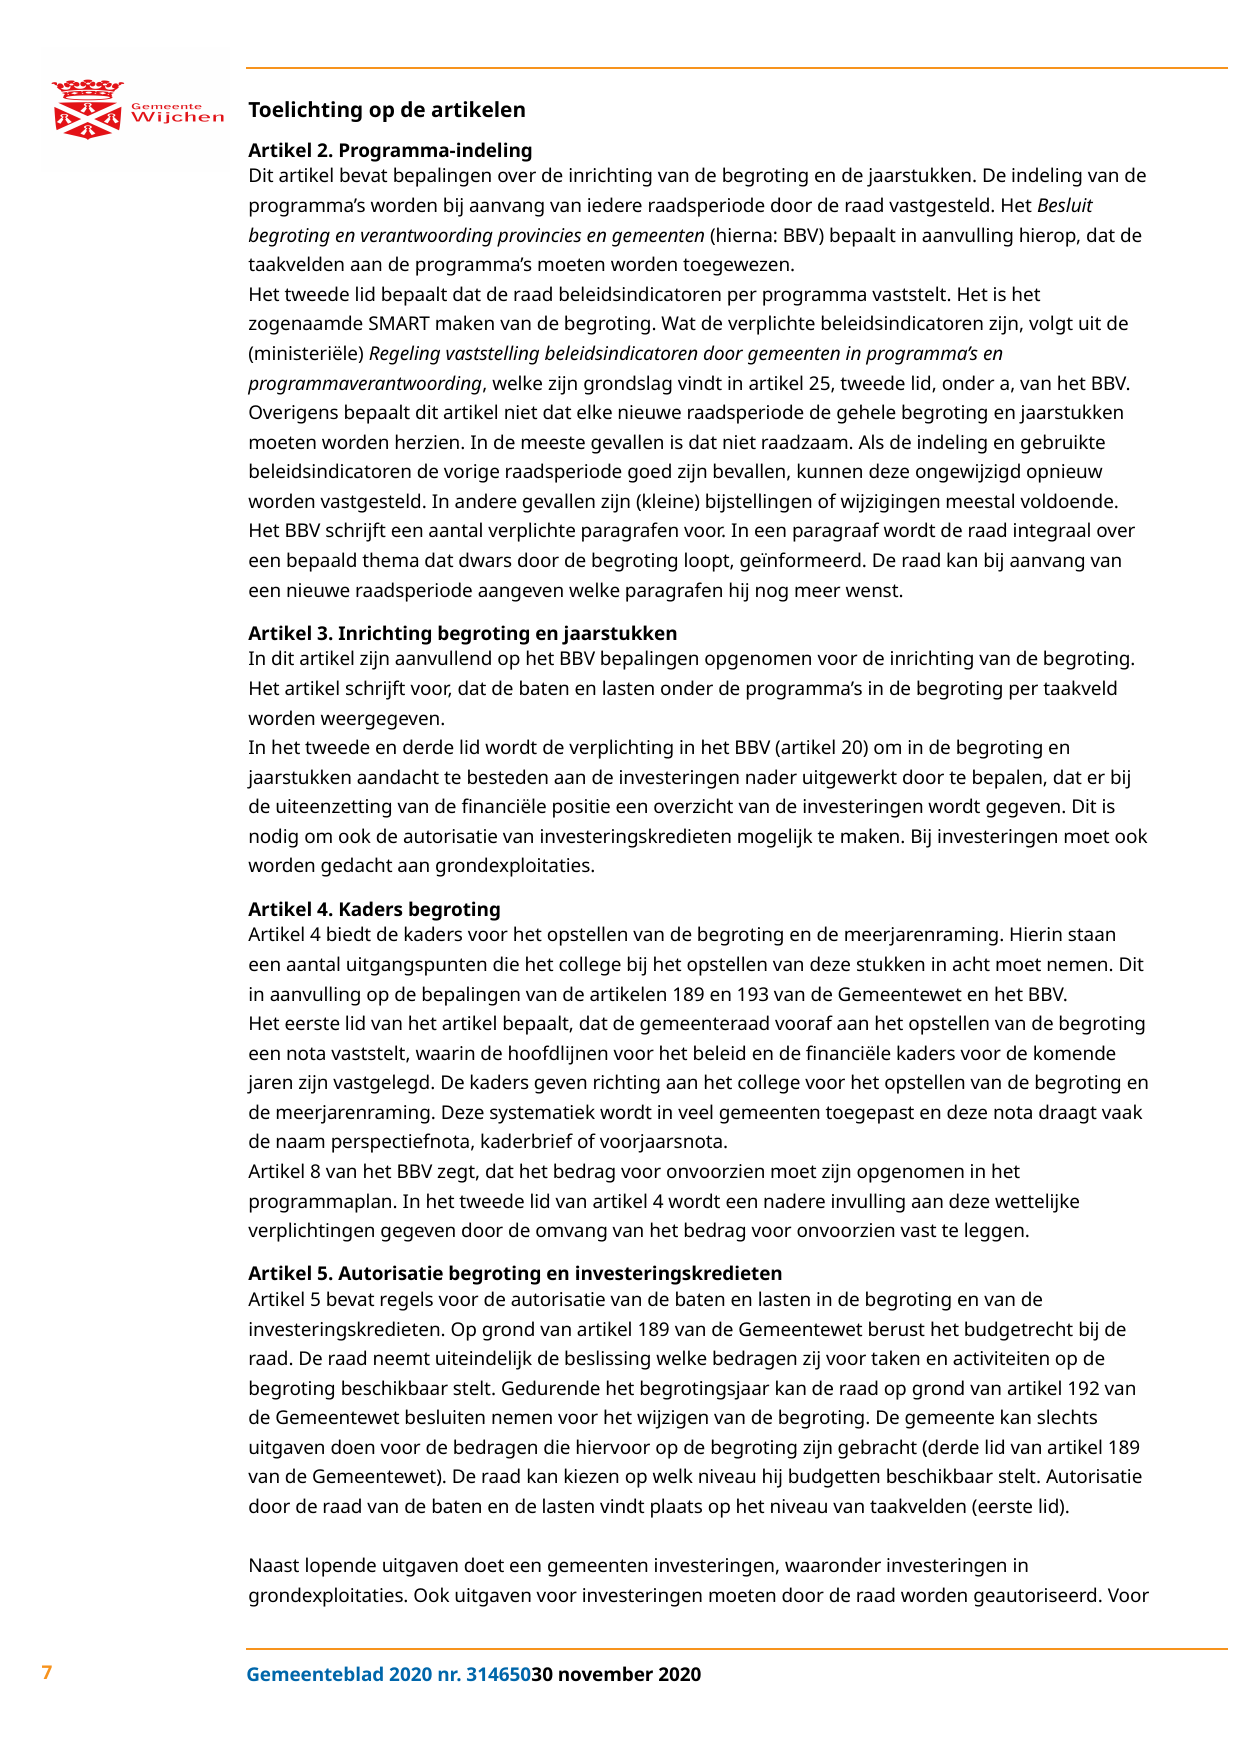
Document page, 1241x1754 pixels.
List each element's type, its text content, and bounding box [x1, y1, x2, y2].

text Artikel 4 biedt de kaders voor het opstellen van de begroting en de meerjarenraming. Hierin staan een aantal uitgangspunten die het college bij het opstellen van deze stukken in acht moet nemen. Dit in aanvulling op de bepalingen van de artikelen 189 en 193 van de Gemeentewet en het BBV. [248, 922, 1152, 1006]
text Dit artikel bevat bepalingen over de inrichting van de begroting en de jaarstukken. De indeling van de programma’s worden bij aanvang van iedere raadsperiode door de raad vastgesteld. Het Besluit begroting en verantwoording provincies en gemeenten (hierna: BBV) bepaalt in aanvulling hierop, dat de taakvelden aan de programma’s moeten worden toegewezen. [248, 163, 1152, 277]
text Artikel 3. Inrichting begroting en jaarstukken [248, 620, 1152, 646]
text Artikel 8 van het BBV zegt, dat het bedrag voor onvoorzien moet zijn opgenomen in het programmaplan. In het tweede lid van artikel 4 wordt een nadere invulling aan deze wettelijke verplichtingen gegeven door de omvang van het bedrag voor onvoorzien vast te leggen. [248, 1158, 1152, 1243]
text Overigens bepaalt dit artikel niet dat elke nieuwe raadsperiode de gehele begroting en jaarstukken moeten worden herzien. In de meeste gevallen is dat niet raadzaam. Als de indeling en gebruikte beleidsindicatoren de vorige raadsperiode goed zijn bevallen, kunnen deze ongewijzigd opnieuw worden vastgesteld. In andere gevallen zijn (kleine) bijstellingen of wijzigingen meestal voldoende. [248, 399, 1152, 514]
text Het BBV schrijft een aantal verplichte paragrafen voor. In een paragraaf wordt de raad integraal over een bepaald thema dat dwars door de begroting loopt, geïnformeerd. De raad kan bij aanvang van een nieuwe raadsperiode aangeven welke paragrafen hij nog meer wenst. [248, 518, 1152, 602]
text Het tweede lid bepaalt dat de raad beleidsindicatoren per programma vaststelt. Het is het zogenaamde SMART maken van de begroting. Wat de verplichte beleidsindicatoren zijn, volgt uit de (ministeriële) Regeling vaststelling beleidsindicatoren door gemeenten in programma’s en programmaverantwoording, welke zijn grondslag vindt in artikel 25, tweede lid, onder a, van het BBV. [248, 281, 1152, 395]
text Artikel 5. Autorisatie begroting en investeringskredieten [248, 1261, 1152, 1286]
text In het tweede en derde lid wordt de verplichting in het BBV (artikel 20) om in de begroting en jaarstukken aandacht te besteden aan de investeringen nader uitgewerkt door te bepalen, dat er bij de uiteenzetting van de financiële positie een overzicht van de investeringen wordt gegeven. Dit is nodig om ook de autorisatie van investeringskredieten mogelijk te maken. Bij investeringen moet ook worden gedacht aan grondexploitaties. [248, 734, 1152, 878]
text Artikel 4. Kaders begroting [248, 896, 1152, 922]
text Artikel 5 bevat regels voor de autorisatie van de baten en lasten in de begroting en van de investeringskredieten. Op grond van artikel 189 van de Gemeentewet berust het budgetrecht bij de raad. De raad neemt uiteindelijk de beslissing welke bedragen zij voor taken en activiteiten op de begroting beschikbaar stelt. Gedurende het begrotingsjaar kan de raad op grond van artikel 192 van de Gemeentewet besluiten nemen voor het wijzigen van de begroting. De gemeente kan slechts uitgaven doen voor de bedragen die hiervoor op de begroting zijn gebracht (derde lid van artikel 189 van de Gemeentewet). De raad kan kiezen op welk niveau hij budgetten beschikbaar stelt. Autorisatie door de raad van de baten en de lasten vindt plaats op het niveau van taakvelden (eerste lid). [248, 1286, 1152, 1519]
text Naast lopende uitgaven doet een gemeenten investeringen, waaronder investeringen in grondexploitaties. Ook uitgaven voor investeringen moeten door de raad worden geautoriseerd. Voor [248, 1552, 1152, 1608]
text Het eerste lid van het artikel bepaalt, dat de gemeenteraad vooraf aan het opstellen van de begroting een nota vaststelt, waarin de hoofdlijnen voor het beleid en de financiële kaders voor de komende jaren zijn vastgelegd. De kaders geven richting aan het college voor het opstellen van de begroting en de meerjarenraming. Deze systematiek wordt in veel gemeenten toegepast en deze nota draagt vaak de naam perspectiefnota, kaderbrief of voorjaarsnota. [248, 1010, 1152, 1154]
text Toelichting op de artikelen [248, 95, 1152, 123]
picture [41, 47, 231, 172]
text Artikel 2. Programma-indeling [248, 137, 1152, 163]
text In dit artikel zijn aanvullend op het BBV bepalingen opgenomen voor de inrichting van de begroting. Het artikel schrijft voor, dat de baten en lasten onder de programma’s in de begroting per taakveld worden weergegeven. [248, 646, 1152, 731]
